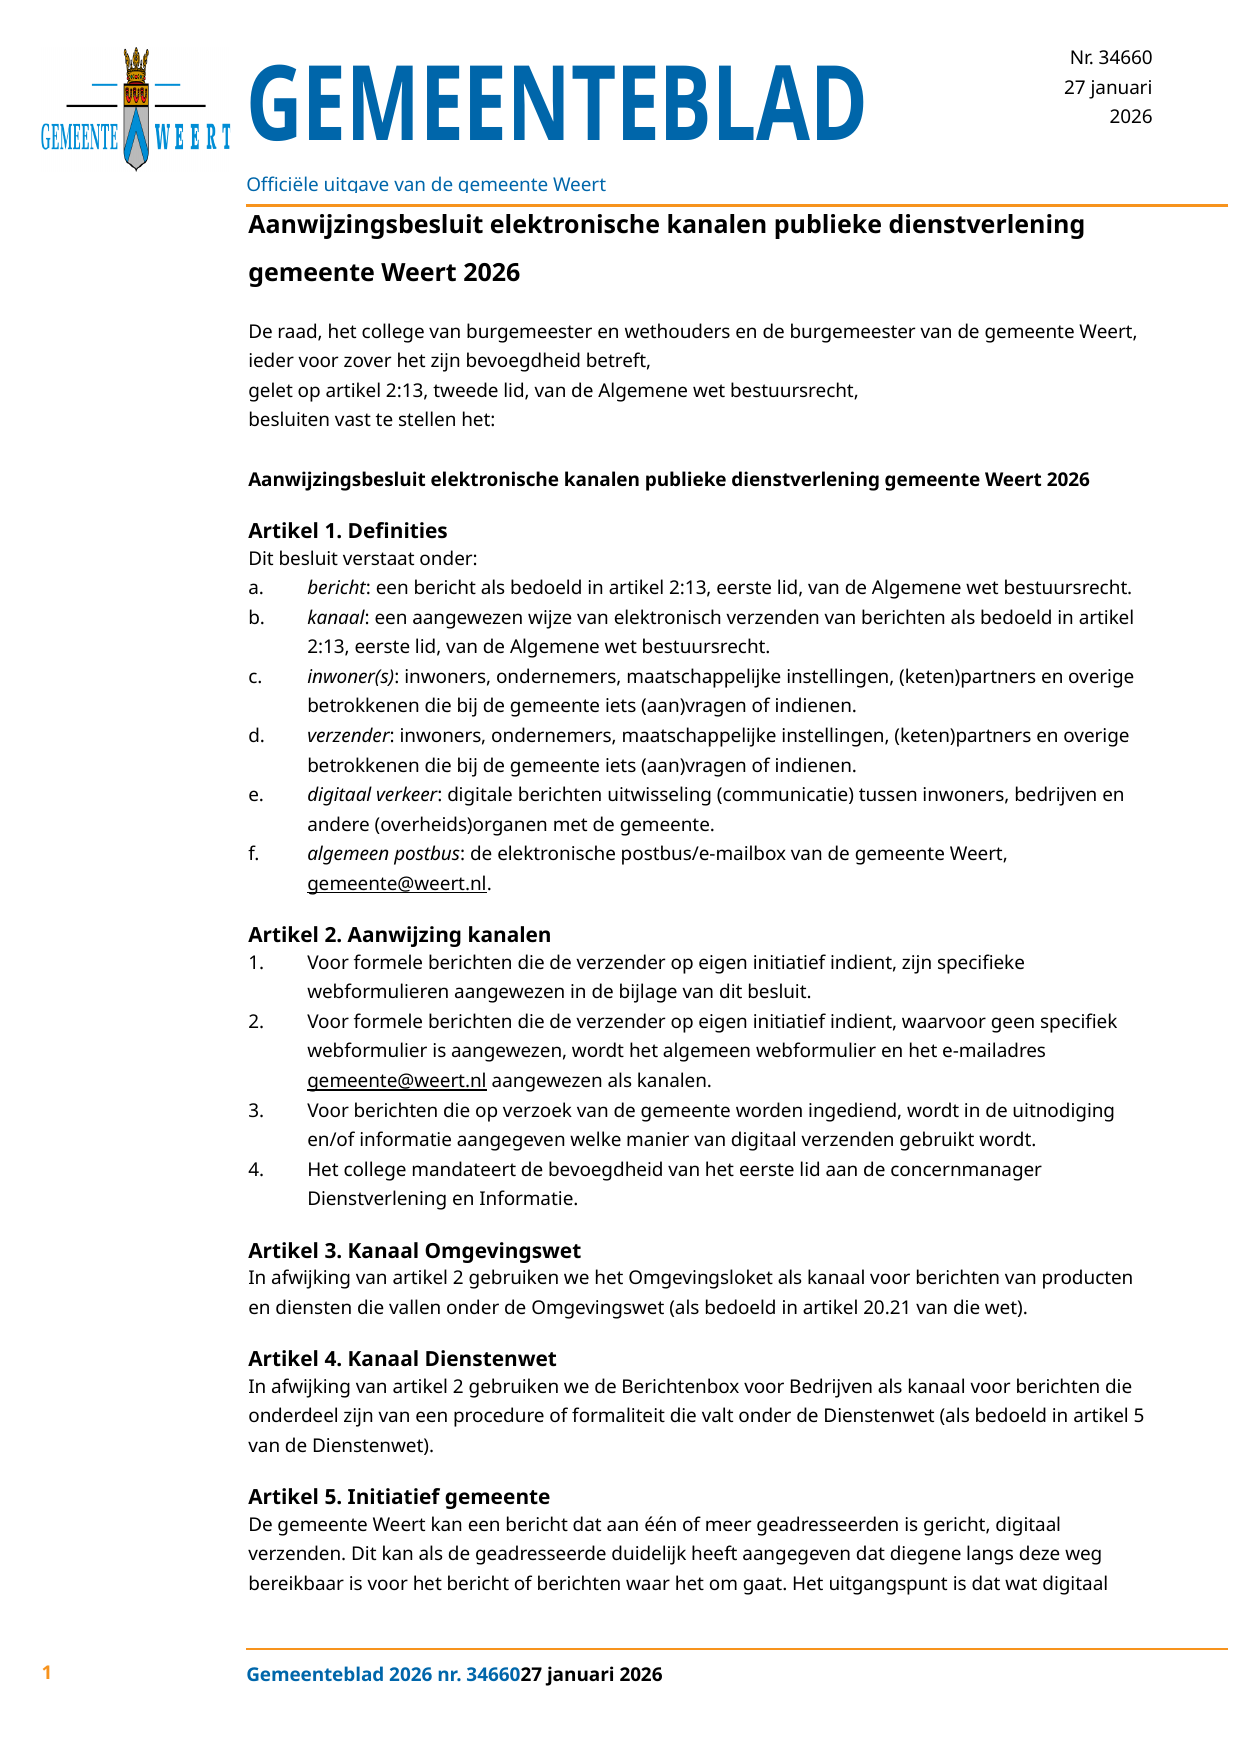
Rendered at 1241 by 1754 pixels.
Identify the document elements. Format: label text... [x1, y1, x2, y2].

list inwoner(s): inwoners, ondernemers, maatschappelijke instellingen, (keten)partners en overige betrokkenen die bij de gemeente iets (aan)vragen of indienen. [248, 663, 1152, 718]
list verzender: inwoners, ondernemers, maatschappelijke instellingen, (keten)partners en overige betrokkenen die bij de gemeente iets (aan)vragen of indienen. [248, 722, 1152, 777]
text Dit besluit verstaat onder: [248, 545, 1152, 570]
text Artikel 4. Kanaal Dienstenwet [248, 1344, 1152, 1373]
text Artikel 3. Kanaal Omgevingswet [248, 1236, 1152, 1264]
text ieder voor zover het zijn bevoegdheid betreft, [248, 347, 1152, 373]
list Voor berichten die op verzoek van de gemeente worden ingediend, wordt in de uitnodiging en/of informatie aangegeven welke manier van digitaal verzenden gebruikt wordt. [248, 1097, 1152, 1152]
text In afwijking van artikel 2 gebruiken we de Berichtenbox voor Bedrijven als kanaal voor berichten die onderdeel zijn van een procedure of formaliteit die valt onder de Dienstenwet (als bedoeld in artikel 5 van de Dienstenwet). [248, 1373, 1152, 1458]
text besluiten vast te stellen het: [248, 407, 1152, 432]
text In afwijking van artikel 2 gebruiken we het Omgevingsloket als kanaal voor berichten van producten en diensten die vallen onder de Omgevingswet (als bedoeld in artikel 20.21 van die wet). [248, 1264, 1152, 1320]
text gelet op artikel 2:13, tweede lid, van de Algemene wet bestuursrecht, [248, 377, 1152, 403]
text Artikel 5. Initiatief gemeente [248, 1482, 1152, 1511]
text Aanwijzingsbesluit elektronische kanalen publieke dienstverlening gemeente Weert 2026 [248, 207, 1152, 288]
text Aanwijzingsbesluit elektronische kanalen publieke dienstverlening gemeente Weert 2026 [248, 466, 1152, 492]
list Het college mandateert de bevoegdheid van het eerste lid aan de concernmanager Dienstverlening en Informatie. [248, 1156, 1152, 1211]
text De raad, het college van burgemeester en wethouders en de burgemeester van de gemeente Weert, [248, 318, 1152, 344]
list kanaal: een aangewezen wijze van elektronisch verzenden van berichten als bedoeld in artikel 2:13, eerste lid, van de Algemene wet bestuursrecht. [248, 604, 1152, 659]
list gemeente@weert.nl aangewezen als kanalen. [248, 1067, 1152, 1093]
text De gemeente Weert kan een bericht dat aan één of meer geadresseerden is gericht, digitaal verzenden. Dit kan als de geadresseerde duidelijk heeft aangegeven dat diegene langs deze weg bereikbaar is voor het bericht of berichten waar het om gaat. Het uitgangspunt is dat wat digitaal [248, 1511, 1152, 1596]
picture [41, 47, 231, 172]
list digitaal verkeer: digitale berichten uitwisseling (communicatie) tussen inwoners, bedrijven en andere (overheids)organen met de gemeente. [248, 781, 1152, 837]
text Artikel 1. Definities [248, 516, 1152, 545]
list gemeente@weert.nl. [248, 870, 1152, 896]
list algemeen postbus: de elektronische postbus/e-mailbox van de gemeente Weert, [248, 841, 1152, 866]
text Artikel 2. Aanwijzing kanalen [248, 921, 1152, 949]
list bericht: een bericht als bedoeld in artikel 2:13, eerste lid, van de Algemene wet bestuursrecht. [248, 574, 1152, 600]
list Voor formele berichten die de verzender op eigen initiatief indient, zijn specifieke webformulieren aangewezen in de bijlage van dit besluit. [248, 949, 1152, 1004]
list Voor formele berichten die de verzender op eigen initiatief indient, waarvoor geen specifiek webformulier is aangewezen, wordt het algemeen webformulier en het e-mailadres [248, 1008, 1152, 1063]
